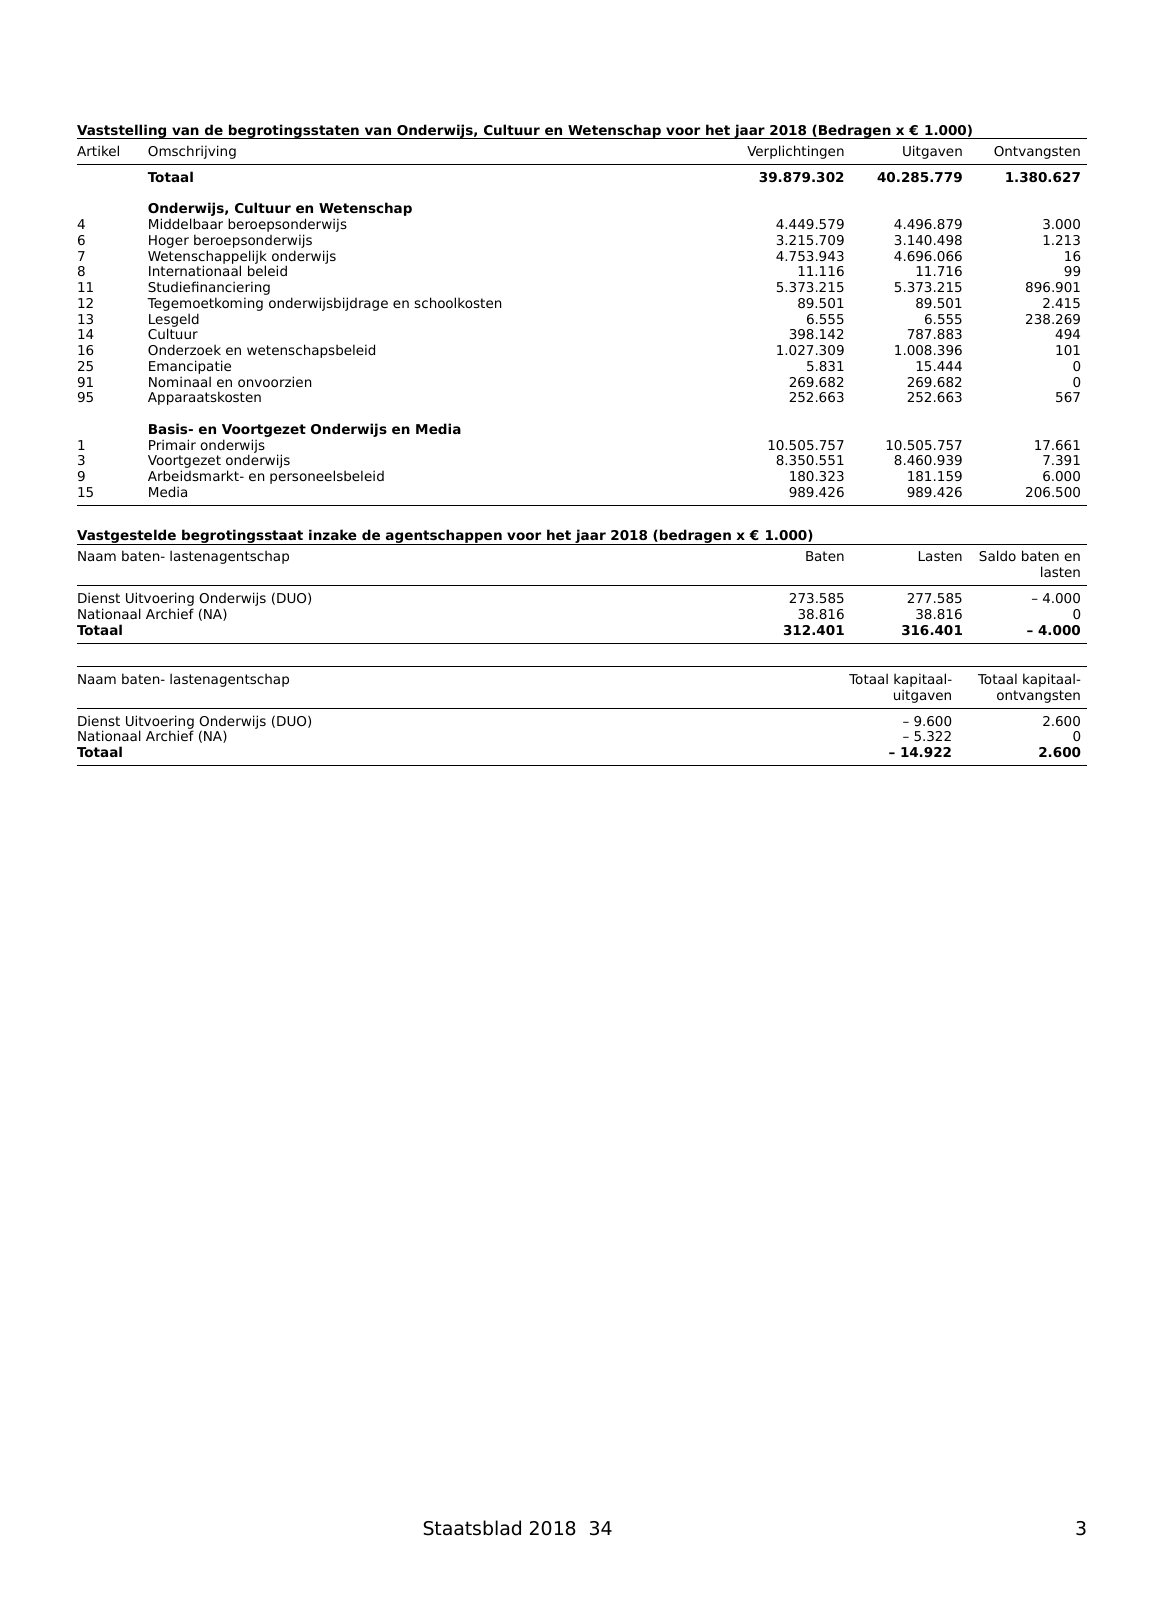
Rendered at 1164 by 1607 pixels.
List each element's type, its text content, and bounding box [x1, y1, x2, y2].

table_cell [850, 201, 968, 217]
table_cell Totaal [77, 623, 703, 643]
table_cell Nationaal Archief (NA) [77, 607, 703, 623]
table_cell Onderzoek en wetenschapsbeleid [142, 343, 703, 359]
table_cell 40.285.779 [850, 165, 968, 186]
table_cell 14 [77, 327, 142, 343]
table_cell 4.449.579 [703, 217, 850, 233]
table_cell 4 [77, 217, 142, 233]
table_cell 7.391 [969, 453, 1087, 469]
table_cell Internationaal beleid [142, 264, 703, 280]
table_cell 896.901 [969, 280, 1087, 296]
table_cell 89.501 [703, 296, 850, 311]
table_cell 0 [969, 359, 1087, 374]
table_cell [703, 406, 850, 422]
table_cell 494 [969, 327, 1087, 343]
table_cell 8.350.551 [703, 453, 850, 469]
table_cell 101 [969, 343, 1087, 359]
table_cell Primair onderwijs [142, 437, 703, 453]
table_cell 567 [969, 390, 1087, 406]
table_cell 5.373.215 [850, 280, 968, 296]
table_cell 6.000 [969, 469, 1087, 484]
table_cell Apparaatskosten [142, 390, 703, 406]
table_cell [142, 406, 703, 422]
table_cell 11 [77, 280, 142, 296]
table_cell Dienst Uitvoering Onderwijs (DUO) [77, 586, 703, 607]
table_cell Voortgezet onderwijs [142, 453, 703, 469]
table_cell 269.682 [703, 374, 850, 390]
table_cell Nominaal en onvoorzien [142, 374, 703, 390]
table_cell Hoger beroepsonderwijs [142, 233, 703, 248]
table_cell 277.585 [850, 586, 968, 607]
table_cell Media [142, 485, 703, 505]
table_header Vastgestelde begrotingsstaat inzake de agentschappen voor het jaar 2018 (bedragen x € 1.000) [77, 528, 1087, 543]
table_cell 3 [77, 453, 142, 469]
table_cell 989.426 [703, 485, 850, 505]
table_cell 4.753.943 [703, 249, 850, 264]
table_cell Wetenschappelijk onderwijs [142, 249, 703, 264]
table_cell 398.142 [703, 327, 850, 343]
table_cell Studiefinanciering [142, 280, 703, 296]
table_cell Artikel [77, 139, 142, 164]
table_header Totaal kapitaal-uitgaven [829, 667, 958, 708]
table_cell 25 [77, 359, 142, 374]
table_cell 13 [77, 311, 142, 327]
table_cell 252.663 [703, 390, 850, 406]
table_cell 787.883 [850, 327, 968, 343]
table_cell 95 [77, 390, 142, 406]
table_cell Emancipatie [142, 359, 703, 374]
table_cell 312.401 [703, 623, 850, 643]
table_cell 8.460.939 [850, 453, 968, 469]
table_cell Cultuur [142, 327, 703, 343]
table_cell 38.816 [850, 607, 968, 623]
table_cell 269.682 [850, 374, 968, 390]
table_cell Basis- en Voortgezet Onderwijs en Media [142, 422, 703, 437]
table_cell 16 [77, 343, 142, 359]
table_cell 5.373.215 [703, 280, 850, 296]
table_cell [703, 422, 850, 437]
table_cell [77, 186, 142, 201]
table_cell Nationaal Archief (NA) [77, 729, 829, 745]
table_cell [77, 165, 142, 186]
table_cell 0 [969, 607, 1087, 623]
table_cell 12 [77, 296, 142, 311]
table_cell 206.500 [969, 485, 1087, 505]
table_cell Uitgaven [850, 139, 968, 164]
table_cell 9 [77, 469, 142, 484]
table_cell [850, 186, 968, 201]
table_cell 3.215.709 [703, 233, 850, 248]
table_cell 6.555 [703, 311, 850, 327]
table_cell 6 [77, 233, 142, 248]
table_cell Dienst Uitvoering Onderwijs (DUO) [77, 709, 829, 729]
table_cell 99 [969, 264, 1087, 280]
table_cell 15 [77, 485, 142, 505]
table_cell 11.716 [850, 264, 968, 280]
table_cell Lesgeld [142, 311, 703, 327]
table_cell 15.444 [850, 359, 968, 374]
table_header Totaal kapitaal-ontvangsten [958, 667, 1087, 708]
table_cell Arbeidsmarkt- en personeelsbeleid [142, 469, 703, 484]
table_cell 6.555 [850, 311, 968, 327]
table_cell Totaal [142, 165, 703, 186]
table_cell 89.501 [850, 296, 968, 311]
table_cell [77, 422, 142, 437]
table_cell – 4.000 [969, 586, 1087, 607]
table_cell [703, 186, 850, 201]
table_cell [703, 201, 850, 217]
table_cell 10.505.757 [850, 437, 968, 453]
table_cell – 9.600 [829, 709, 958, 729]
table_cell 2.600 [958, 709, 1087, 729]
table_cell Saldo baten en lasten [969, 545, 1087, 585]
table_cell 5.831 [703, 359, 850, 374]
table_cell Verplichtingen [703, 139, 850, 164]
table_cell – 4.000 [969, 623, 1087, 643]
table_cell 1.008.396 [850, 343, 968, 359]
table_cell 3.140.498 [850, 233, 968, 248]
table_cell 1 [77, 437, 142, 453]
table_cell Omschrijving [142, 139, 703, 164]
table_cell 10.505.757 [703, 437, 850, 453]
table_cell – 14.922 [829, 745, 958, 765]
table_cell 989.426 [850, 485, 968, 505]
table_cell 1.213 [969, 233, 1087, 248]
table_cell [969, 201, 1087, 217]
table_cell 252.663 [850, 390, 968, 406]
table_cell Naam baten- lastenagentschap [77, 545, 703, 585]
table_cell 0 [969, 374, 1087, 390]
table_cell 180.323 [703, 469, 850, 484]
table_header Naam baten- lastenagentschap [77, 667, 829, 708]
table_cell 181.159 [850, 469, 968, 484]
table_cell 1.027.309 [703, 343, 850, 359]
table_cell [142, 186, 703, 201]
table_cell 16 [969, 249, 1087, 264]
table_cell 39.879.302 [703, 165, 850, 186]
table_cell Ontvangsten [969, 139, 1087, 164]
table_cell Onderwijs, Cultuur en Wetenschap [142, 201, 703, 217]
table_cell 0 [958, 729, 1087, 745]
table_cell Baten [703, 545, 850, 585]
table_cell Tegemoetkoming onderwijsbijdrage en schoolkosten [142, 296, 703, 311]
table_cell [850, 422, 968, 437]
table_cell [969, 422, 1087, 437]
table_cell 273.585 [703, 586, 850, 607]
table_cell 2.415 [969, 296, 1087, 311]
table_cell Middelbaar beroepsonderwijs [142, 217, 703, 233]
table_cell 11.116 [703, 264, 850, 280]
table_cell 91 [77, 374, 142, 390]
table_cell 7 [77, 249, 142, 264]
table_cell [969, 186, 1087, 201]
table_cell [969, 406, 1087, 422]
table_cell – 5.322 [829, 729, 958, 745]
table_cell 8 [77, 264, 142, 280]
table_cell 1.380.627 [969, 165, 1087, 186]
table_cell 38.816 [703, 607, 850, 623]
table_cell 4.696.066 [850, 249, 968, 264]
table_cell 238.269 [969, 311, 1087, 327]
table_cell 3.000 [969, 217, 1087, 233]
table_cell 17.661 [969, 437, 1087, 453]
table_cell 4.496.879 [850, 217, 968, 233]
table_cell Lasten [850, 545, 968, 585]
table_cell 316.401 [850, 623, 968, 643]
table_header Vaststelling van de begrotingsstaten van Onderwijs, Cultuur en Wetenschap voor het jaar 2018 (Bedragen x € 1.000) [77, 122, 1087, 138]
table_cell [77, 406, 142, 422]
table_cell [850, 406, 968, 422]
table_cell Totaal [77, 745, 829, 765]
table_cell [77, 201, 142, 217]
table_cell 2.600 [958, 745, 1087, 765]
